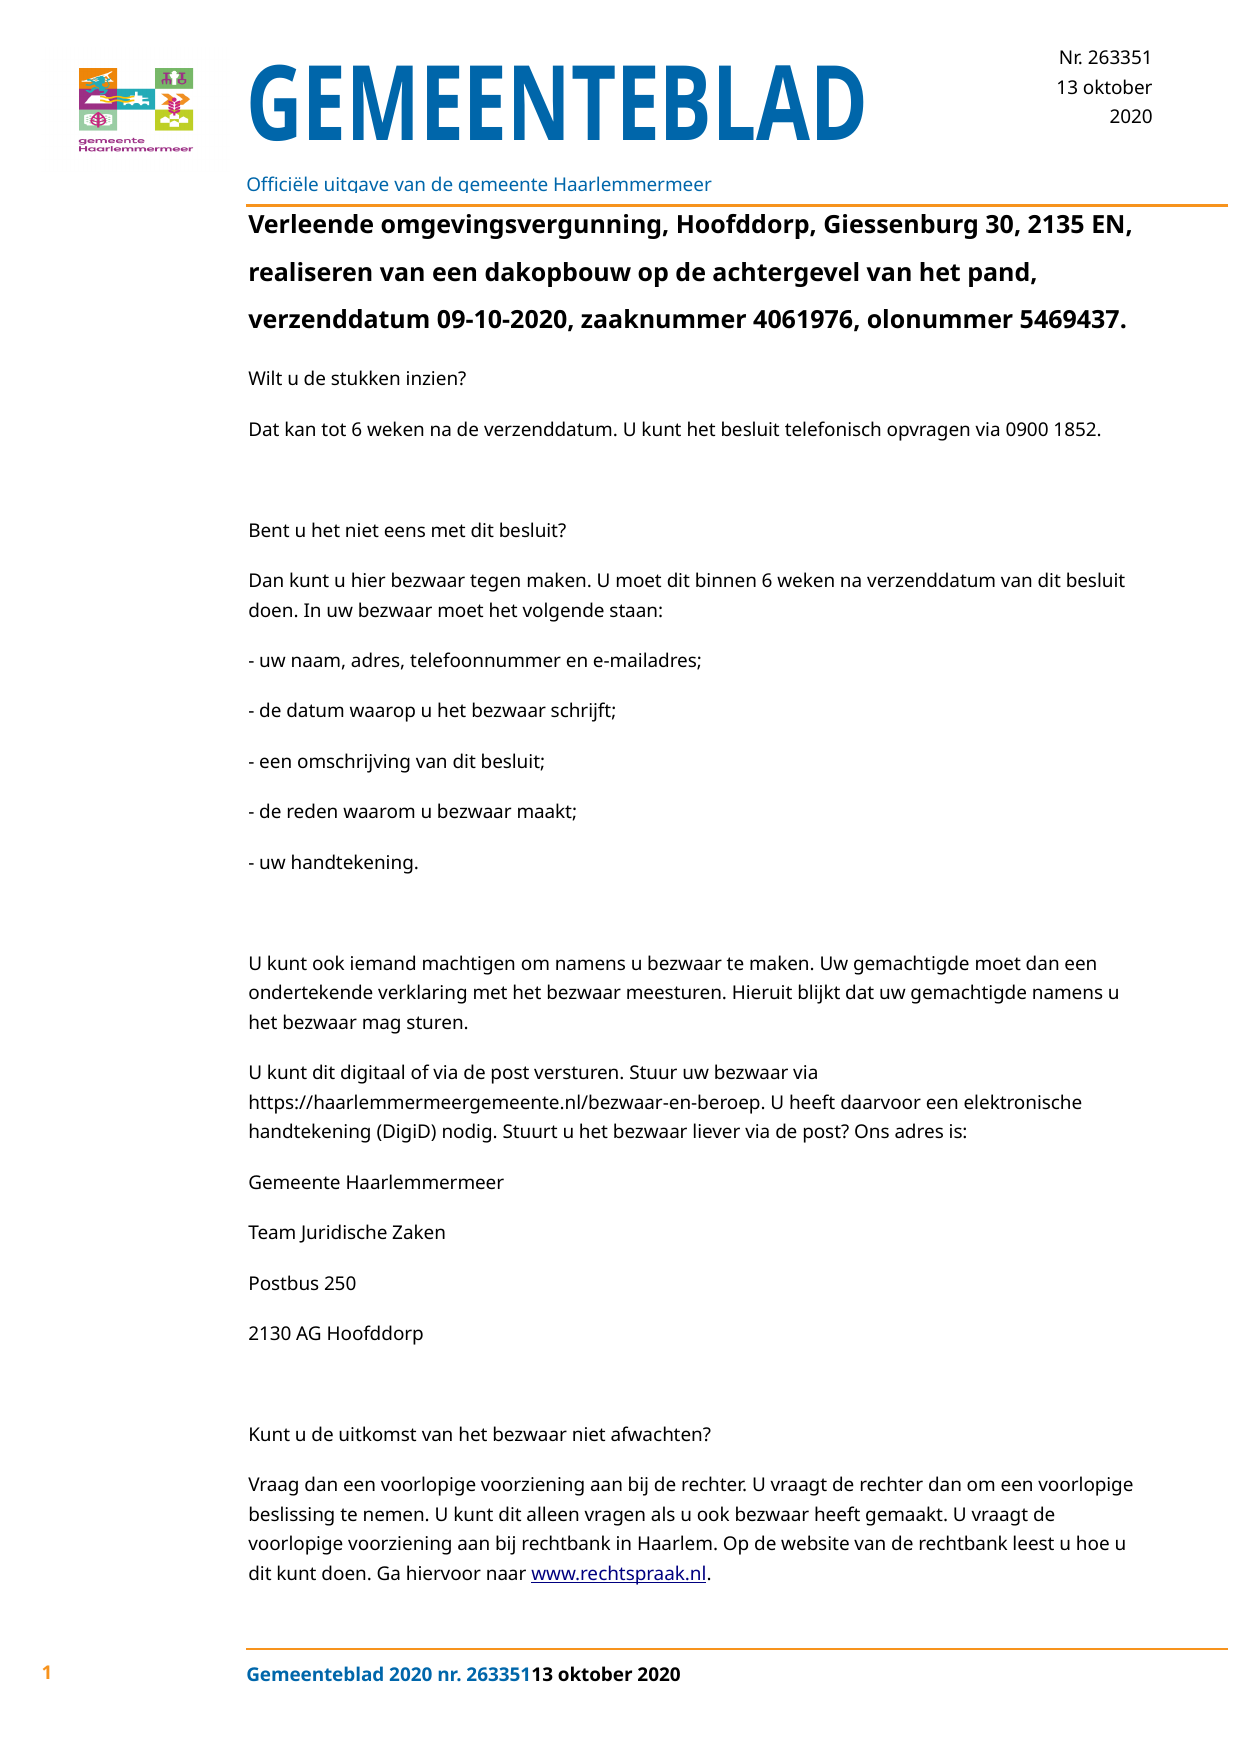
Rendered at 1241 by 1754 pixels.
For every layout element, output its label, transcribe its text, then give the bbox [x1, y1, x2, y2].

text - uw naam, adres, telefoonnummer en e-mailadres; [248, 647, 1152, 673]
text Verleende omgevingsvergunning, Hoofddorp, Giessenburg 30, 2135 EN, realiseren van een dakopbouw op de achtergevel van het pand, verzenddatum 09-10-2020, zaaknummer 4061976, olonummer 5469437. [248, 207, 1152, 336]
text Dat kan tot 6 weken na de verzenddatum. U kunt het besluit telefonisch opvragen via 0900 1852. [248, 416, 1152, 442]
text Bent u het niet eens met dit besluit? [248, 517, 1152, 542]
text U kunt dit digitaal of via de post versturen. Stuur uw bezwaar via https://haarlemmermeergemeente.nl/bezwaar-en-beroep. U heeft daarvoor een elektronische handtekening (DigiD) nodig. Stuurt u het bezwaar liever via de post? Ons adres is: [248, 1059, 1152, 1144]
text U kunt ook iemand machtigen om namens u bezwaar te maken. Uw gemachtigde moet dan een ondertekende verklaring met het bezwaar meesturen. Hieruit blijkt dat uw gemachtigde namens u het bezwaar mag sturen. [248, 950, 1152, 1034]
text Kunt u de uitkomst van het bezwaar niet afwachten? [248, 1421, 1152, 1447]
text - uw handtekening. [248, 849, 1152, 874]
text - de reden waarom u bezwaar maakt; [248, 798, 1152, 824]
text - een omschrijving van dit besluit; [248, 748, 1152, 774]
text Dan kunt u hier bezwaar tegen maken. U moet dit binnen 6 weken na verzenddatum van dit besluit doen. In uw bezwaar moet het volgende staan: [248, 567, 1152, 622]
text Vraag dan een voorlopige voorziening aan bij de rechter. U vraagt de rechter dan om een voorlopige beslissing te nemen. U kunt dit alleen vragen als u ook bezwaar heeft gemaakt. U vraagt de voorlopige voorziening aan bij rechtbank in Haarlem. Op de website van de rechtbank leest u hoe u dit kunt doen. Ga hiervoor naar www.rechtspraak.nl. [248, 1471, 1152, 1586]
text - de datum waarop u het bezwaar schrijft; [248, 698, 1152, 723]
text Gemeente Haarlemmermeer [248, 1169, 1152, 1194]
picture [41, 47, 231, 172]
text Team Juridische Zaken [248, 1219, 1152, 1245]
text Postbus 250 [248, 1270, 1152, 1295]
text Wilt u de stukken inzien? [248, 366, 1152, 391]
text 2130 AG Hoofddorp [248, 1320, 1152, 1346]
